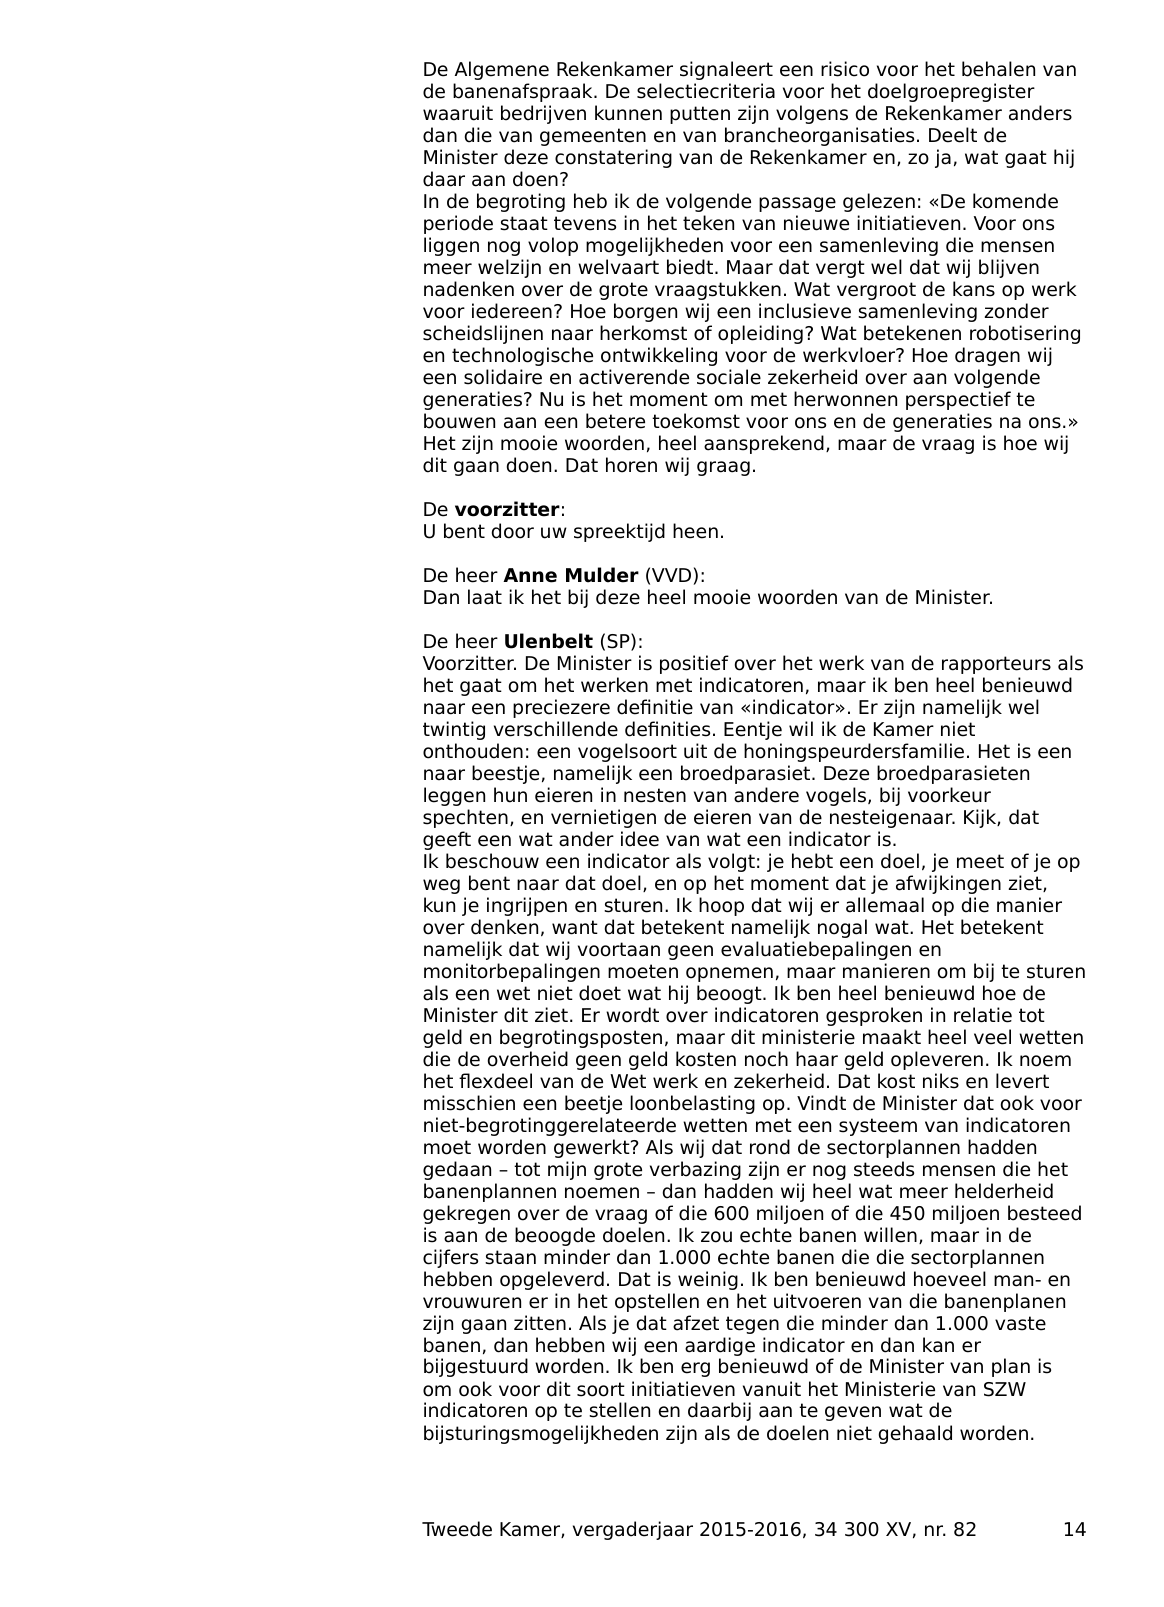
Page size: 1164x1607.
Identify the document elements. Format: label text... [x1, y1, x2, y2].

text In de begroting heb ik de volgende passage gelezen: «De komende periode staat tevens in het teken van nieuwe initiatieven. Voor ons liggen nog volop mogelijkheden voor een samenleving die mensen meer welzijn en welvaart biedt. Maar dat vergt wel dat wij blijven nadenken over de grote vraagstukken. Wat vergroot de kans op werk voor iedereen? Hoe borgen wij een inclusieve samenleving zonder scheidslijnen naar herkomst of opleiding? Wat betekenen robotisering en technologische ontwikkeling voor de werkvloer? Hoe dragen wij een solidaire en activerende sociale zekerheid over aan volgende generaties? Nu is het moment om met herwonnen perspectief te bouwen aan een betere toekomst voor ons en de generaties na ons.» Het zijn mooie woorden, heel aansprekend, maar de vraag is hoe wij dit gaan doen. Dat horen wij graag. [422, 191, 1087, 477]
text U bent door uw spreektijd heen. [422, 521, 1087, 543]
text De heer Ulenbelt (SP): [422, 631, 1087, 653]
text Voorzitter. De Minister is positief over het werk van de rapporteurs als het gaat om het werken met indicatoren, maar ik ben heel benieuwd naar een preciezere definitie van «indicator». Er zijn namelijk wel twintig verschillende definities. Eentje wil ik de Kamer niet onthouden: een vogelsoort uit de honingspeurdersfamilie. Het is een naar beestje, namelijk een broedparasiet. Deze broedparasieten leggen hun eieren in nesten van andere vogels, bij voorkeur spechten, en vernietigen de eieren van de nesteigenaar. Kijk, dat geeft een wat ander idee van wat een indicator is. [422, 653, 1087, 851]
text Ik beschouw een indicator als volgt: je hebt een doel, je meet of je op weg bent naar dat doel, en op het moment dat je afwijkingen ziet, kun je ingrijpen en sturen. Ik hoop dat wij er allemaal op die manier over denken, want dat betekent namelijk nogal wat. Het betekent namelijk dat wij voortaan geen evaluatiebepalingen en monitorbepalingen moeten opnemen, maar manieren om bij te sturen als een wet niet doet wat hij beoogt. Ik ben heel benieuwd hoe de Minister dit ziet. Er wordt over indicatoren gesproken in relatie tot geld en begrotingsposten, maar dit ministerie maakt heel veel wetten die de overheid geen geld kosten noch haar geld opleveren. Ik noem het flexdeel van de Wet werk en zekerheid. Dat kost niks en levert misschien een beetje loonbelasting op. Vindt de Minister dat ook voor niet-begrotinggerelateerde wetten met een systeem van indicatoren moet worden gewerkt? Als wij dat rond de sectorplannen hadden gedaan – tot mijn grote verbazing zijn er nog steeds mensen die het banenplannen noemen – dan hadden wij heel wat meer helderheid gekregen over de vraag of die 600 miljoen of die 450 miljoen besteed is aan de beoogde doelen. Ik zou echte banen willen, maar in de cijfers staan minder dan 1.000 echte banen die die sectorplannen hebben opgeleverd. Dat is weinig. Ik ben benieuwd hoeveel man- en vrouwuren er in het opstellen en het uitvoeren van die banenplanen zijn gaan zitten. Als je dat afzet tegen die minder dan 1.000 vaste banen, dan hebben wij een aardige indicator en dan kan er bijgestuurd worden. Ik ben erg benieuwd of de Minister van plan is om ook voor dit soort initiatieven vanuit het Ministerie van SZW indicatoren op te stellen en daarbij aan te geven wat de bijsturingsmogelijkheden zijn als de doelen niet gehaald worden. [422, 851, 1087, 1444]
text De Algemene Rekenkamer signaleert een risico voor het behalen van de banenafspraak. De selectiecriteria voor het doelgroepregister waaruit bedrijven kunnen putten zijn volgens de Rekenkamer anders dan die van gemeenten en van brancheorganisaties. Deelt de Minister deze constatering van de Rekenkamer en, zo ja, wat gaat hij daar aan doen? [422, 59, 1087, 191]
text Dan laat ik het bij deze heel mooie woorden van de Minister. [422, 587, 1087, 609]
text De heer Anne Mulder (VVD): [422, 565, 1087, 587]
text De voorzitter: [422, 499, 1087, 521]
